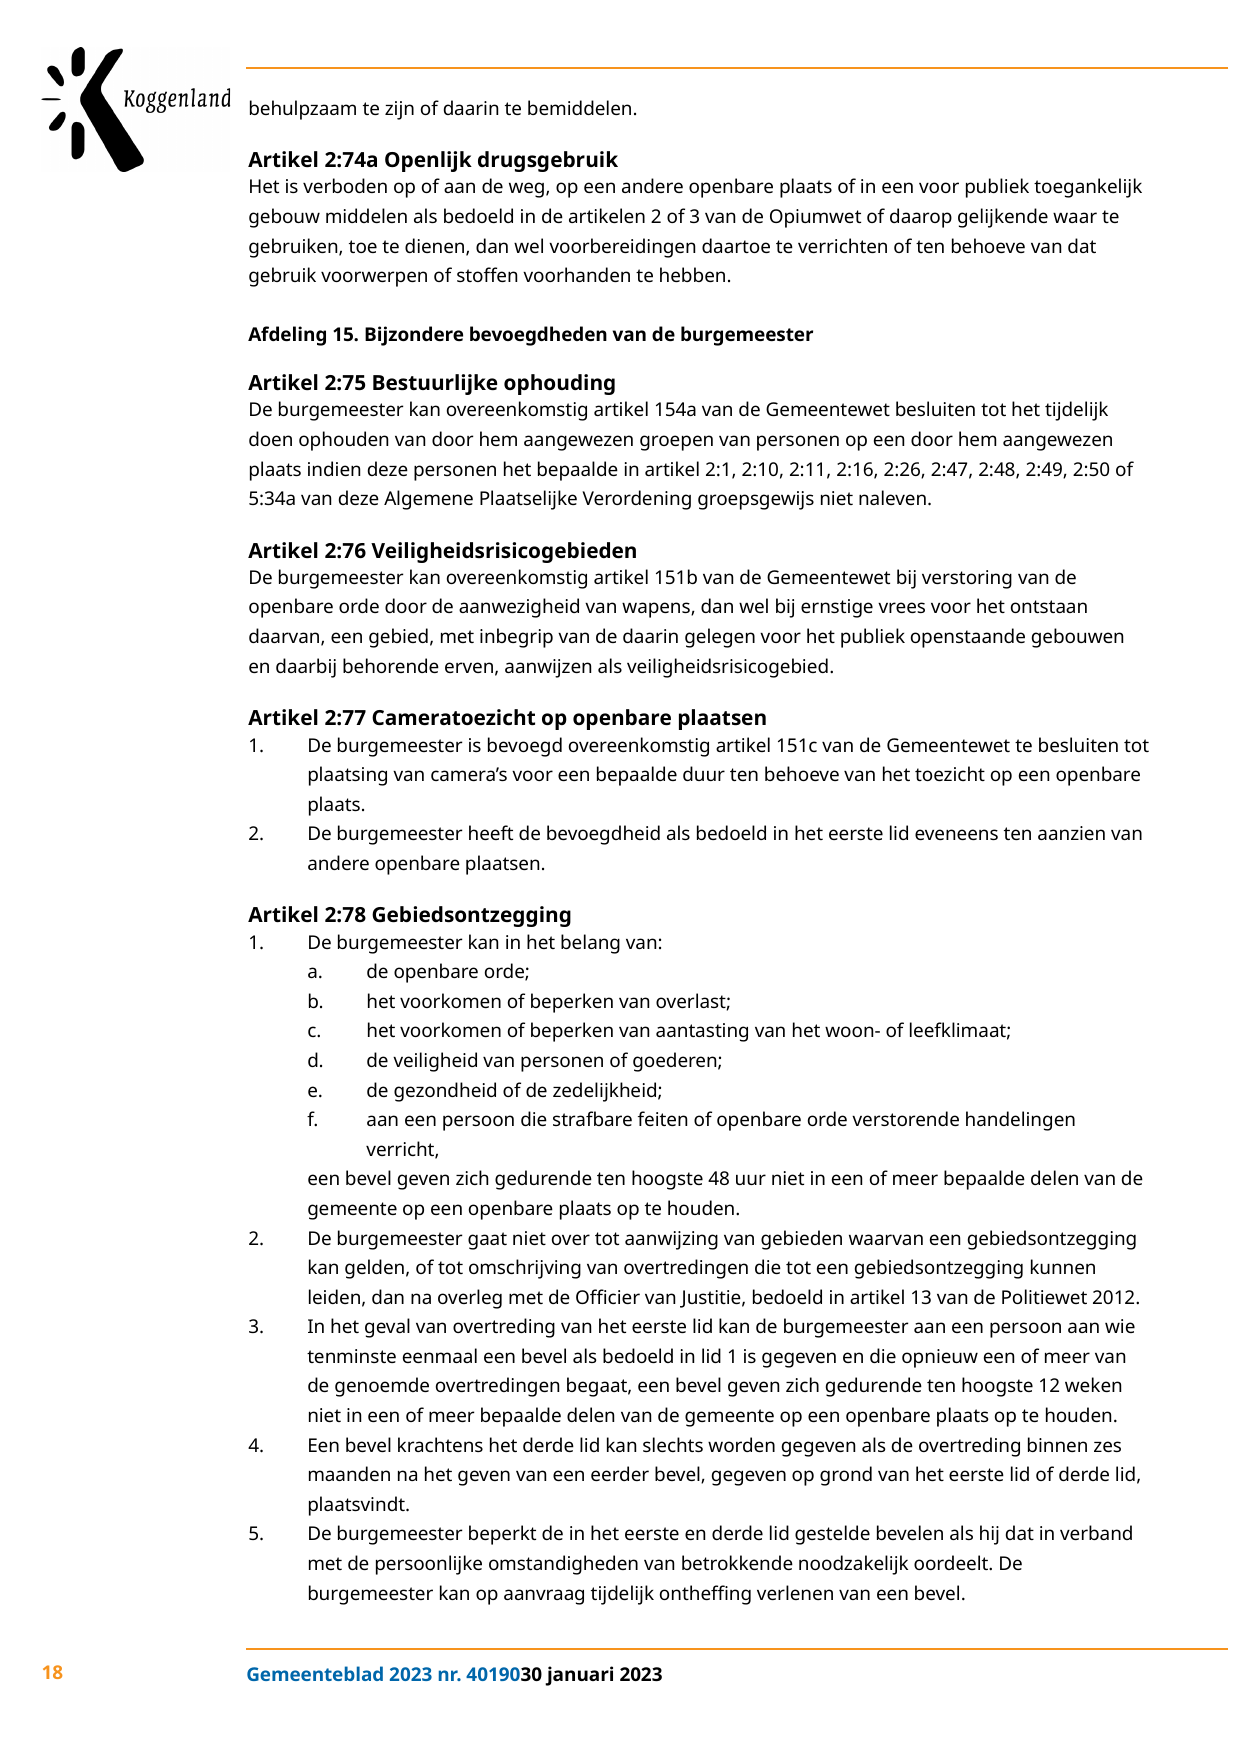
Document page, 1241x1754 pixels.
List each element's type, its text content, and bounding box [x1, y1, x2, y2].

list het voorkomen of beperken van aantasting van het woon- of leefklimaat; [307, 1018, 1152, 1043]
picture [41, 47, 231, 172]
list De burgemeester beperkt de in het eerste en derde lid gestelde bevelen als hij dat in verband met de persoonlijke omstandigheden van betrokkende noodzakelijk oordeelt. De burgemeester kan op aanvraag tijdelijk ontheffing verlenen van een bevel. [248, 1521, 1152, 1606]
list In het geval van overtreding van het eerste lid kan de burgemeester aan een persoon aan wie tenminste eenmaal een bevel als bedoeld in lid 1 is gegeven en die opnieuw een of meer van de genoemde overtredingen begaat, een bevel geven zich gedurende ten hoogste 12 weken niet in een of meer bepaalde delen van de gemeente op een openbare plaats op te houden. [248, 1313, 1152, 1428]
text De burgemeester kan overeenkomstig artikel 151b van de Gemeentewet bij verstoring van de openbare orde door de aanwezigheid van wapens, dan wel bij ernstige vrees voor het ontstaan daarvan, een gebied, met inbegrip van de daarin gelegen voor het publiek openstaande gebouwen en daarbij behorende erven, aanwijzen als veiligheidsrisicogebied. [248, 564, 1152, 679]
text behulpzaam te zijn of daarin te bemiddelen. [248, 95, 1152, 121]
text Artikel 2:78 Gebiedsontzegging [248, 901, 1152, 929]
list de veiligheid van personen of goederen; [307, 1047, 1152, 1073]
text Artikel 2:77 Cameratoezicht op openbare plaatsen [248, 703, 1152, 732]
list De burgemeester is bevoegd overeenkomstig artikel 151c van de Gemeentewet te besluiten tot plaatsing van camera’s voor een bepaalde duur ten behoeve van het toezicht op een openbare plaats. [248, 732, 1152, 817]
list het voorkomen of beperken van overlast; [307, 988, 1152, 1014]
text Het is verboden op of aan de weg, op een andere openbare plaats of in een voor publiek toegankelijk gebouw middelen als bedoeld in de artikelen 2 of 3 van de Opiumwet of daarop gelijkende waar te gebruiken, toe te dienen, dan wel voorbereidingen daartoe te verrichten of ten behoeve van dat gebruik voorwerpen of stoffen voorhanden te hebben. [248, 174, 1152, 288]
text Artikel 2:74a Openlijk drugsgebruik [248, 145, 1152, 174]
list de gezondheid of de zedelijkheid; [307, 1077, 1152, 1103]
list De burgemeester kan in het belang van: [248, 929, 1152, 955]
list Een bevel krachtens het derde lid kan slechts worden gegeven als de overtreding binnen zes maanden na het geven van een eerder bevel, gegeven op grond van het eerste lid of derde lid, plaatsvindt. [248, 1432, 1152, 1517]
text Afdeling 15. Bijzondere bevoegdheden van de burgemeester [248, 322, 1152, 347]
text Artikel 2:76 Veiligheidsrisicogebieden [248, 536, 1152, 564]
list De burgemeester heeft de bevoegdheid als bedoeld in het eerste lid eveneens ten aanzien van andere openbare plaatsen. [248, 821, 1152, 876]
list een bevel geven zich gedurende ten hoogste 48 uur niet in een of meer bepaalde delen van de gemeente op een openbare plaats op te houden. [248, 1166, 1152, 1221]
list de openbare orde; [307, 958, 1152, 984]
list De burgemeester gaat niet over tot aanwijzing van gebieden waarvan een gebiedsontzegging kan gelden, of tot omschrijving van overtredingen die tot een gebiedsontzegging kunnen leiden, dan na overleg met de Officier van Justitie, bedoeld in artikel 13 van de Politiewet 2012. [248, 1225, 1152, 1310]
text De burgemeester kan overeenkomstig artikel 154a van de Gemeentewet besluiten tot het tijdelijk doen ophouden van door hem aangewezen groepen van personen op een door hem aangewezen plaats indien deze personen het bepaalde in artikel 2:1, 2:10, 2:11, 2:16, 2:26, 2:47, 2:48, 2:49, 2:50 of 5:34a van deze Algemene Plaatselijke Verordening groepsgewijs niet naleven. [248, 397, 1152, 511]
text Artikel 2:75 Bestuurlijke ophouding [248, 368, 1152, 397]
list aan een persoon die strafbare feiten of openbare orde verstorende handelingen verricht, [307, 1106, 1152, 1162]
